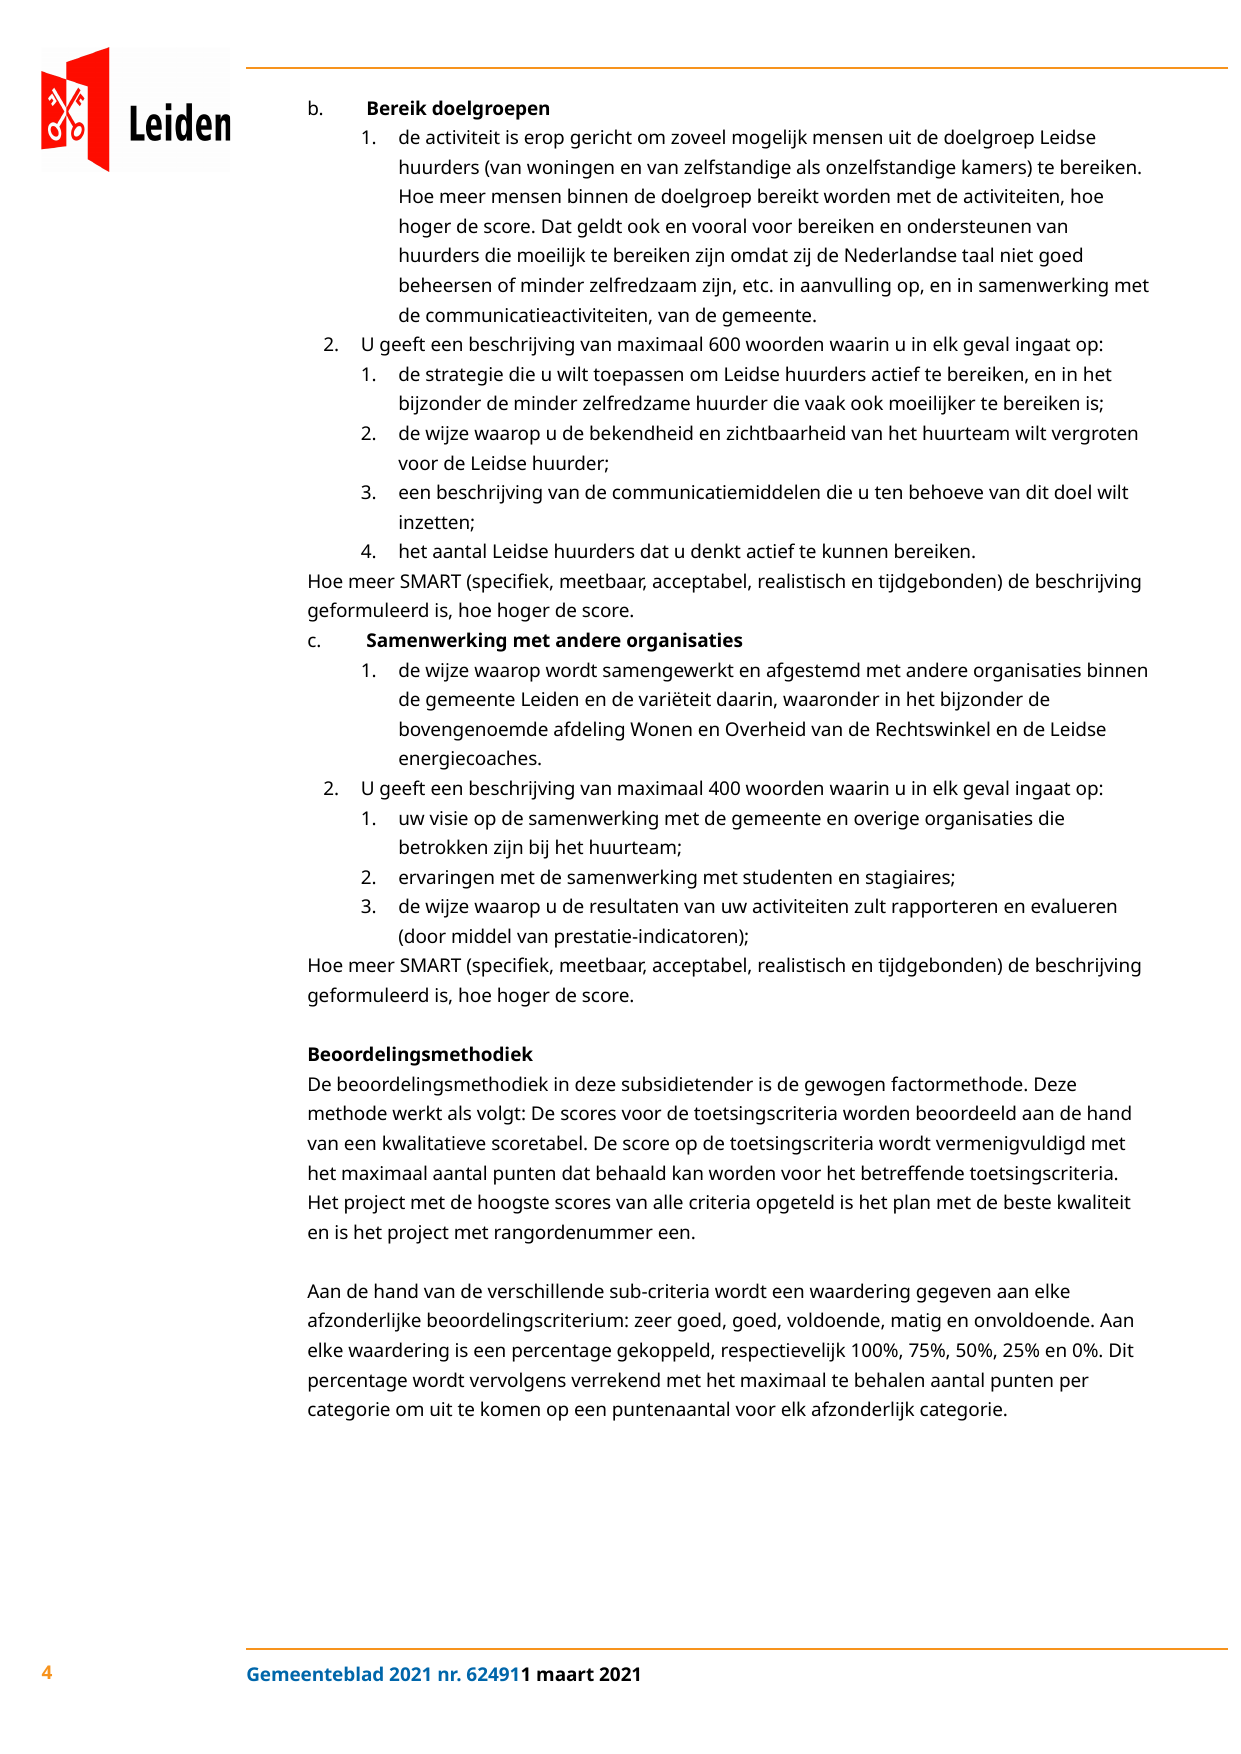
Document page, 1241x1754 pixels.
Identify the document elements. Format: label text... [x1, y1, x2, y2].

list uw visie op de samenwerking met de gemeente en overige organisaties die betrokken zijn bij het huurteam; [361, 805, 1152, 860]
list Hoe meer SMART (specifiek, meetbaar, acceptabel, realistisch en tijdgebonden) de beschrijving geformuleerd is, hoe hoger de score. [248, 953, 1152, 1008]
picture [41, 47, 231, 172]
list de wijze waarop u de bekendheid en zichtbaarheid van het huurteam wilt vergroten voor de Leidse huurder; [361, 420, 1152, 476]
list Bereik doelgroepen [307, 95, 1152, 121]
list een beschrijving van de communicatiemiddelen die u ten behoeve van dit doel wilt inzetten; [361, 479, 1152, 535]
list de strategie die u wilt toepassen om Leidse huurders actief te bereiken, en in het bijzonder de minder zelfredzame huurder die vaak ook moeilijker te bereiken is; [361, 361, 1152, 416]
list De beoordelingsmethodiek in deze subsidietender is de gewogen factormethode. Deze methode werkt als volgt: De scores voor de toetsingscriteria worden beoordeeld aan de hand van een kwalitatieve scoretabel. De score op de toetsingscriteria wordt vermenigvuldigd met het maximaal aantal punten dat behaald kan worden voor het betreffende toetsingscriteria. Het project met de hoogste scores van alle criteria opgeteld is het plan met de beste kwaliteit en is het project met rangordenummer een. [248, 1071, 1152, 1245]
list Aan de hand van de verschillende sub-criteria wordt een waardering gegeven aan elke afzonderlijke beoordelingscriterium: zeer goed, goed, voldoende, matig en onvoldoende. Aan elke waardering is een percentage gekoppeld, respectievelijk 100%, 75%, 50%, 25% en 0%. Dit percentage wordt vervolgens verrekend met het maximaal te behalen aantal punten per categorie om uit te komen op een puntenaantal voor elk afzonderlijk categorie. [248, 1278, 1152, 1422]
list de activiteit is erop gericht om zoveel mogelijk mensen uit de doelgroep Leidse huurders (van woningen en van zelfstandige als onzelfstandige kamers) te bereiken. Hoe meer mensen binnen de doelgroep bereikt worden met de activiteiten, hoe hoger de score. Dat geldt ook en vooral voor bereiken en ondersteunen van huurders die moeilijk te bereiken zijn omdat zij de Nederlandse taal niet goed beheersen of minder zelfredzaam zijn, etc. in aanvulling op, en in samenwerking met de communicatieactiviteiten, van de gemeente. [361, 124, 1152, 328]
list U geeft een beschrijving van maximaal 400 woorden waarin u in elk geval ingaat op: [323, 775, 1152, 801]
list het aantal Leidse huurders dat u denkt actief te kunnen bereiken. [361, 538, 1152, 564]
list Beoordelingsmethodiek [248, 1041, 1152, 1067]
list de wijze waarop wordt samengewerkt en afgestemd met andere organisaties binnen de gemeente Leiden en de variëteit daarin, waaronder in het bijzonder de bovengenoemde afdeling Wonen en Overheid van de Rechtswinkel en de Leidse energiecoaches. [361, 657, 1152, 771]
list U geeft een beschrijving van maximaal 600 woorden waarin u in elk geval ingaat op: [323, 331, 1152, 357]
list de wijze waarop u de resultaten van uw activiteiten zult rapporteren en evalueren (door middel van prestatie-indicatoren); [361, 893, 1152, 949]
list Hoe meer SMART (specifiek, meetbaar, acceptabel, realistisch en tijdgebonden) de beschrijving geformuleerd is, hoe hoger de score. [248, 568, 1152, 623]
list ervaringen met de samenwerking met studenten en stagiaires; [361, 864, 1152, 890]
list Samenwerking met andere organisaties [307, 627, 1152, 653]
